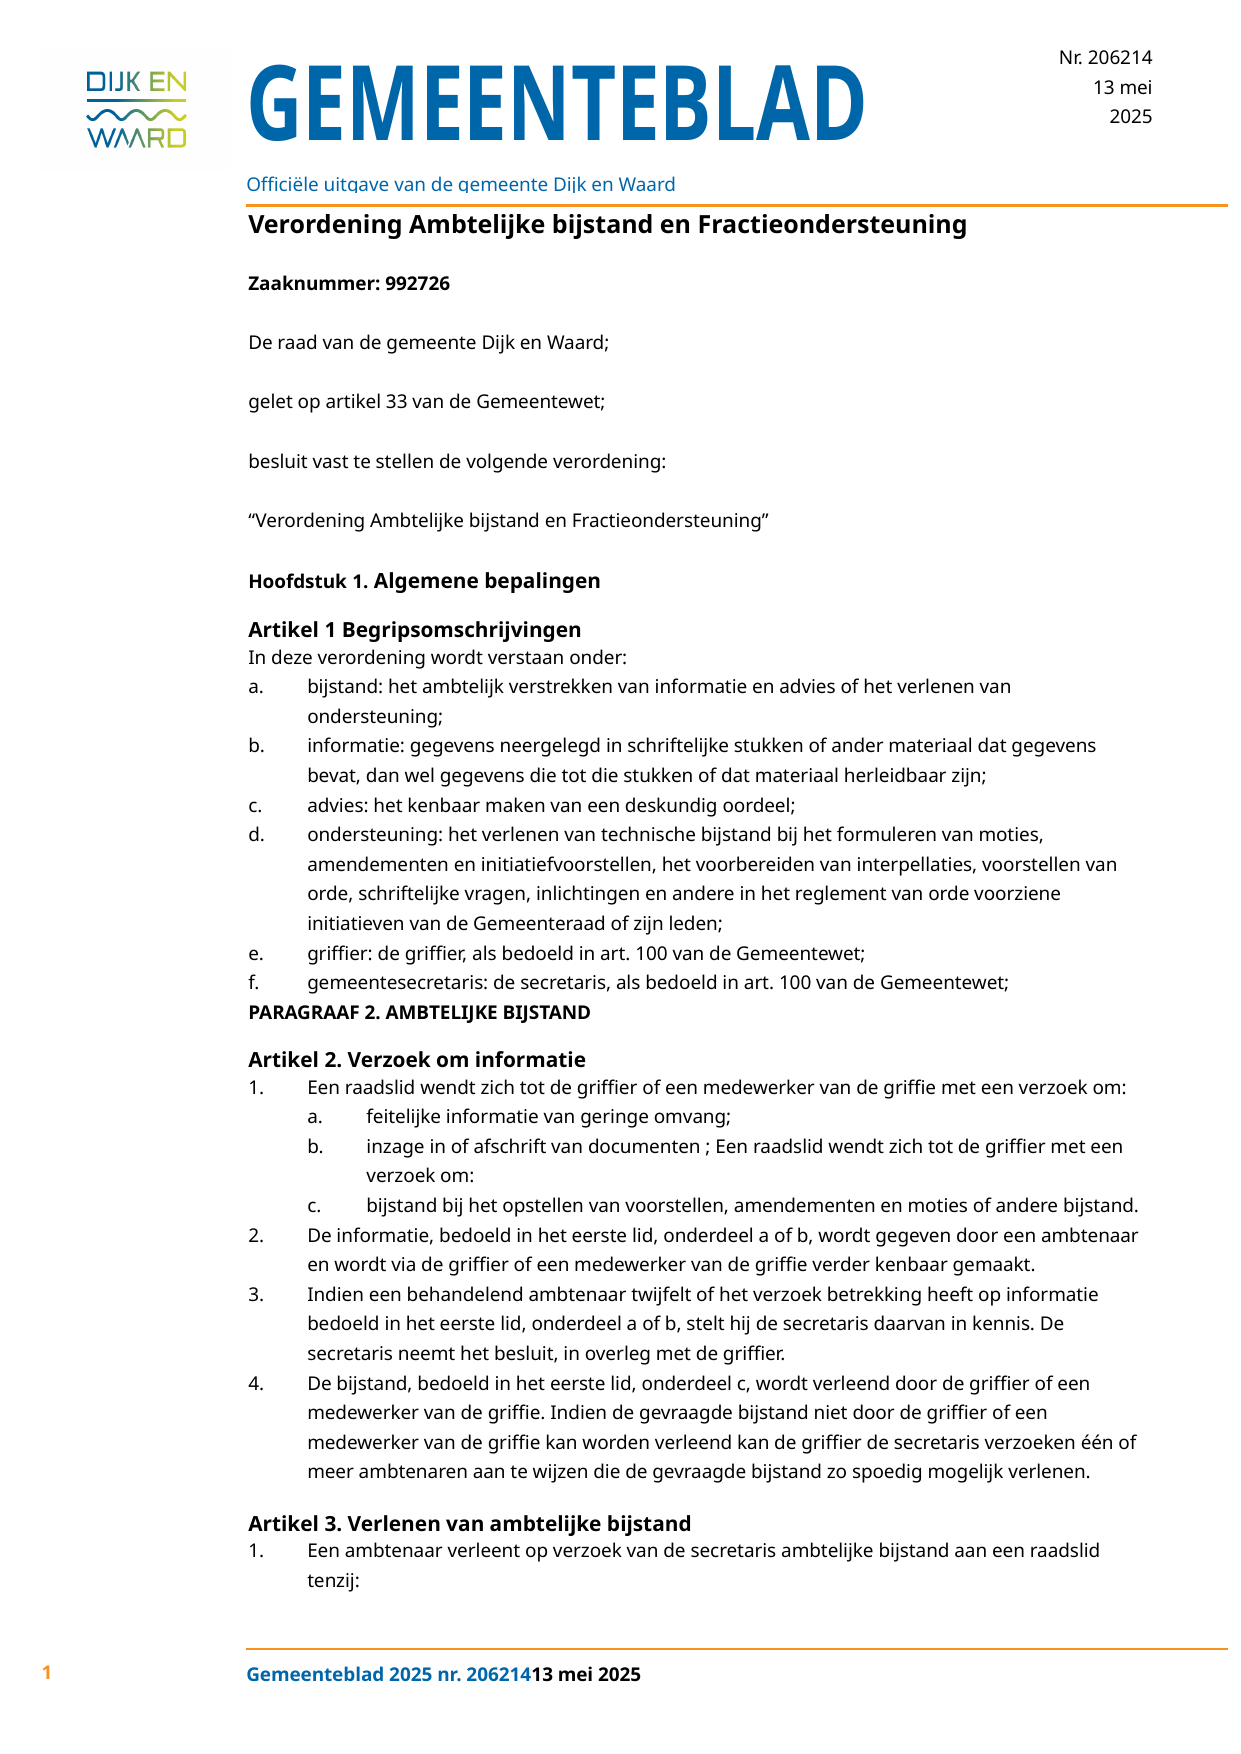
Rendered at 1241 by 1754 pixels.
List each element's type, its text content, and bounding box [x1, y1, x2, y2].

list De informatie, bedoeld in het eerste lid, onderdeel a of b, wordt gegeven door een ambtenaar en wordt via de griffier of een medewerker van de griffie verder kenbaar gemaakt. [248, 1222, 1152, 1277]
text De raad van de gemeente Dijk en Waard; [248, 329, 1152, 355]
list inzage in of afschrift van documenten ; Een raadslid wendt zich tot de griffier met een verzoek om: [307, 1133, 1152, 1188]
text gelet op artikel 33 van de Gemeentewet; [248, 389, 1152, 414]
list Indien een behandelend ambtenaar twijfelt of het verzoek betrekking heeft op informatie bedoeld in het eerste lid, onderdeel a of b, stelt hij de secretaris daarvan in kennis. De secretaris neemt het besluit, in overleg met de griffier. [248, 1281, 1152, 1366]
list griffier: de griffier, als bedoeld in art. 100 van de Gemeentewet; [248, 940, 1152, 965]
list De bijstand, bedoeld in het eerste lid, onderdeel c, wordt verleend door de griffier of een medewerker van de griffie. Indien de gevraagde bijstand niet door de griffier of een medewerker van de griffie kan worden verleend kan de griffier de secretaris verzoeken één of meer ambtenaren aan te wijzen die de gevraagde bijstand zo spoedig mogelijk verlenen. [248, 1370, 1152, 1484]
text Artikel 1 Begripsomschrijvingen [248, 615, 1152, 644]
text Zaaknummer: 992726 [248, 270, 1152, 296]
list bijstand: het ambtelijk verstrekken van informatie en advies of het verlenen van ondersteuning; [248, 673, 1152, 729]
list ondersteuning: het verlenen van technische bijstand bij het formuleren van moties, amendementen en initiatiefvoorstellen, het voorbereiden van interpellaties, voorstellen van orde, schriftelijke vragen, inlichtingen en andere in het reglement van orde voorziene initiatieven van de Gemeenteraad of zijn leden; [248, 821, 1152, 936]
text Verordening Ambtelijke bijstand en Fractieondersteuning [248, 207, 1152, 241]
list Een ambtenaar verleent op verzoek van de secretaris ambtelijke bijstand aan een raadslid tenzij: [248, 1537, 1152, 1593]
list gemeentesecretaris: de secretaris, als bedoeld in art. 100 van de Gemeentewet; [248, 969, 1152, 995]
list advies: het kenbaar maken van een deskundig oordeel; [248, 792, 1152, 817]
list Een raadslid wendt zich tot de griffier of een medewerker van de griffie met een verzoek om: [248, 1074, 1152, 1099]
text In deze verordening wordt verstaan onder: [248, 644, 1152, 669]
text Hoofdstuk 1. Algemene bepalingen [248, 566, 1152, 594]
text PARAGRAAF 2. AMBTELIJKE BIJSTAND [248, 999, 1152, 1024]
list bijstand bij het opstellen van voorstellen, amendementen en moties of andere bijstand. [307, 1192, 1152, 1218]
picture [41, 47, 231, 172]
text “Verordening Ambtelijke bijstand en Fractieondersteuning” [248, 507, 1152, 533]
list feitelijke informatie van geringe omvang; [307, 1103, 1152, 1129]
text Artikel 3. Verlenen van ambtelijke bijstand [248, 1509, 1152, 1537]
list informatie: gegevens neergelegd in schriftelijke stukken of ander materiaal dat gegevens bevat, dan wel gegevens die tot die stukken of dat materiaal herleidbaar zijn; [248, 733, 1152, 788]
text besluit vast te stellen de volgende verordening: [248, 448, 1152, 473]
text Artikel 2. Verzoek om informatie [248, 1045, 1152, 1074]
